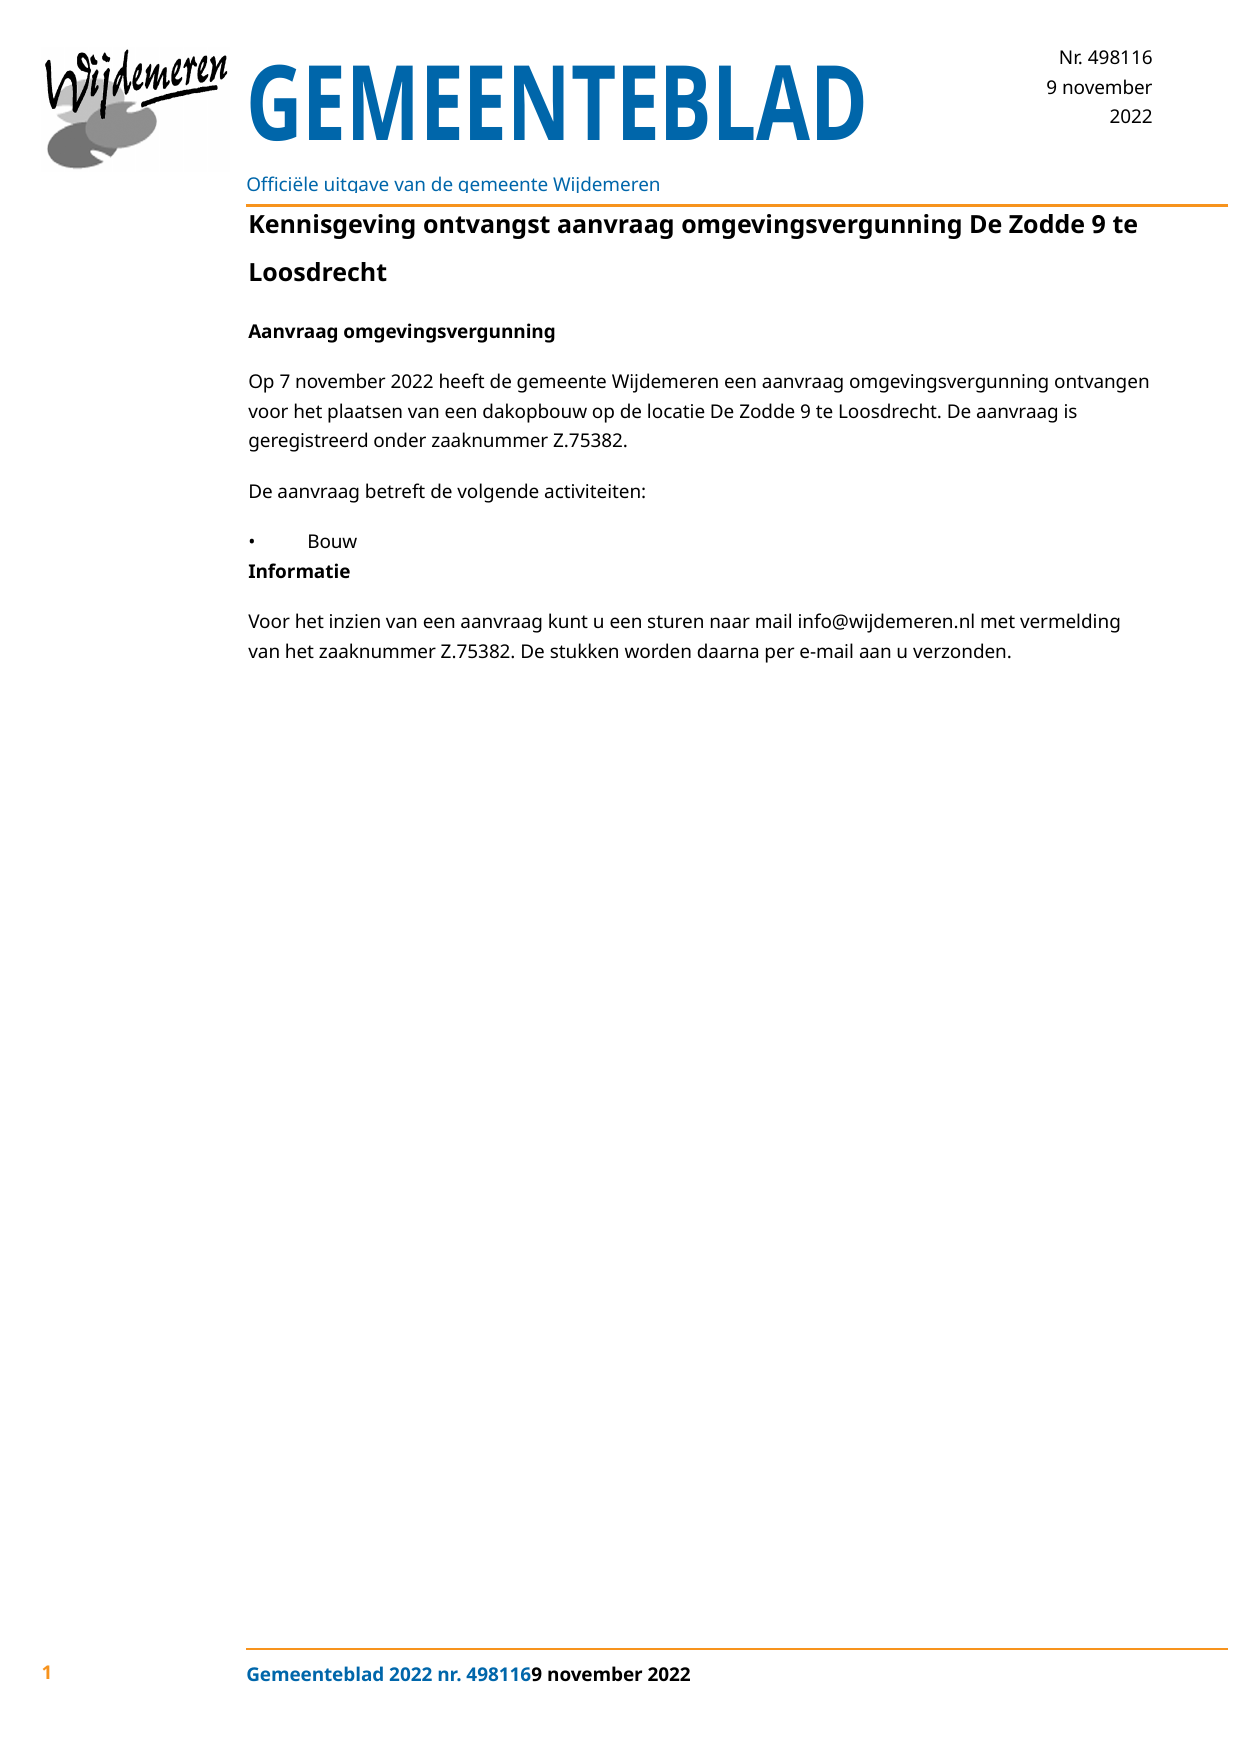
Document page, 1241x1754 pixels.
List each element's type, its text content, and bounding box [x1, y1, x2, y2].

picture [41, 47, 231, 172]
text Aanvraag omgevingsvergunning [248, 318, 1152, 344]
text Informatie [248, 558, 1152, 584]
text Op 7 november 2022 heeft de gemeente Wijdemeren een aanvraag omgevingsvergunning ontvangen voor het plaatsen van een dakopbouw op de locatie De Zodde 9 te Loosdrecht. De aanvraag is geregistreerd onder zaaknummer Z.75382. [248, 368, 1152, 453]
text Kennisgeving ontvangst aanvraag omgevingsvergunning De Zodde 9 te Loosdrecht [248, 207, 1152, 288]
list Bouw [248, 528, 1152, 554]
text Voor het inzien van een aanvraag kunt u een sturen naar mail info@wijdemeren.nl met vermelding van het zaaknummer Z.75382. De stukken worden daarna per e-mail aan u verzonden. [248, 608, 1152, 664]
text De aanvraag betreft de volgende activiteiten: [248, 478, 1152, 504]
